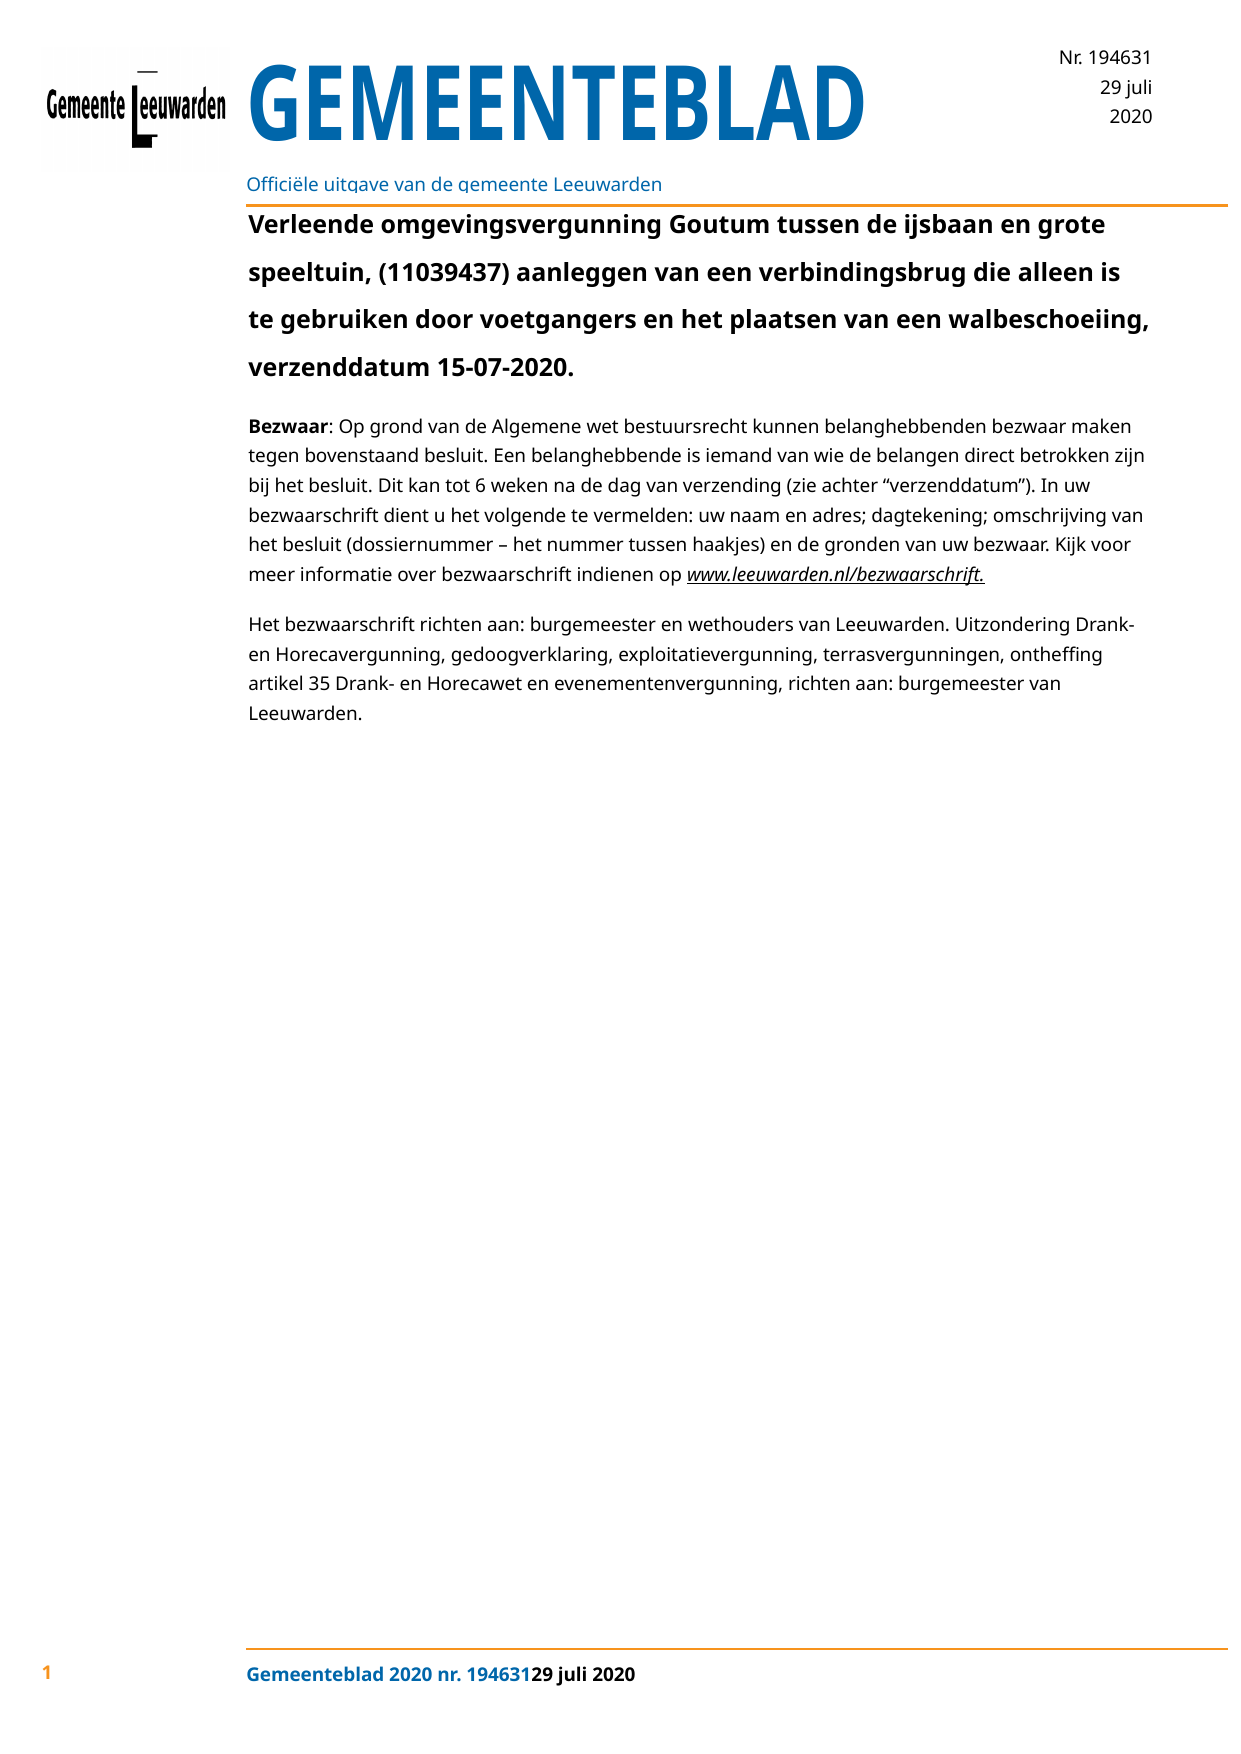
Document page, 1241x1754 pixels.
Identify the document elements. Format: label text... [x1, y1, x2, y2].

picture [41, 47, 231, 172]
text Verleende omgevingsvergunning Goutum tussen de ijsbaan en grote speeltuin, (11039437) aanleggen van een verbindingsbrug die alleen is te gebruiken door voetgangers en het plaatsen van een walbeschoeiing, verzenddatum 15-07-2020. [248, 207, 1152, 384]
text Het bezwaarschrift richten aan: burgemeester en wethouders van Leeuwarden. Uitzondering Drank- en Horecavergunning, gedoogverklaring, exploitatievergunning, terrasvergunningen, ontheffing artikel 35 Drank- en Horecawet en evenementenvergunning, richten aan: burgemeester van Leeuwarden. [248, 611, 1152, 726]
text Bezwaar: Op grond van de Algemene wet bestuursrecht kunnen belanghebbenden bezwaar maken tegen bovenstaand besluit. Een belanghebbende is iemand van wie de belangen direct betrokken zijn bij het besluit. Dit kan tot 6 weken na de dag van verzending (zie achter “verzenddatum”). In uw bezwaarschrift dient u het volgende te vermelden: uw naam en adres; dagtekening; omschrijving van het besluit (dossiernummer – het nummer tussen haakjes) en de gronden van uw bezwaar. Kijk voor meer informatie over bezwaarschrift indienen op www.leeuwarden.nl/bezwaarschrift. [248, 413, 1152, 587]
